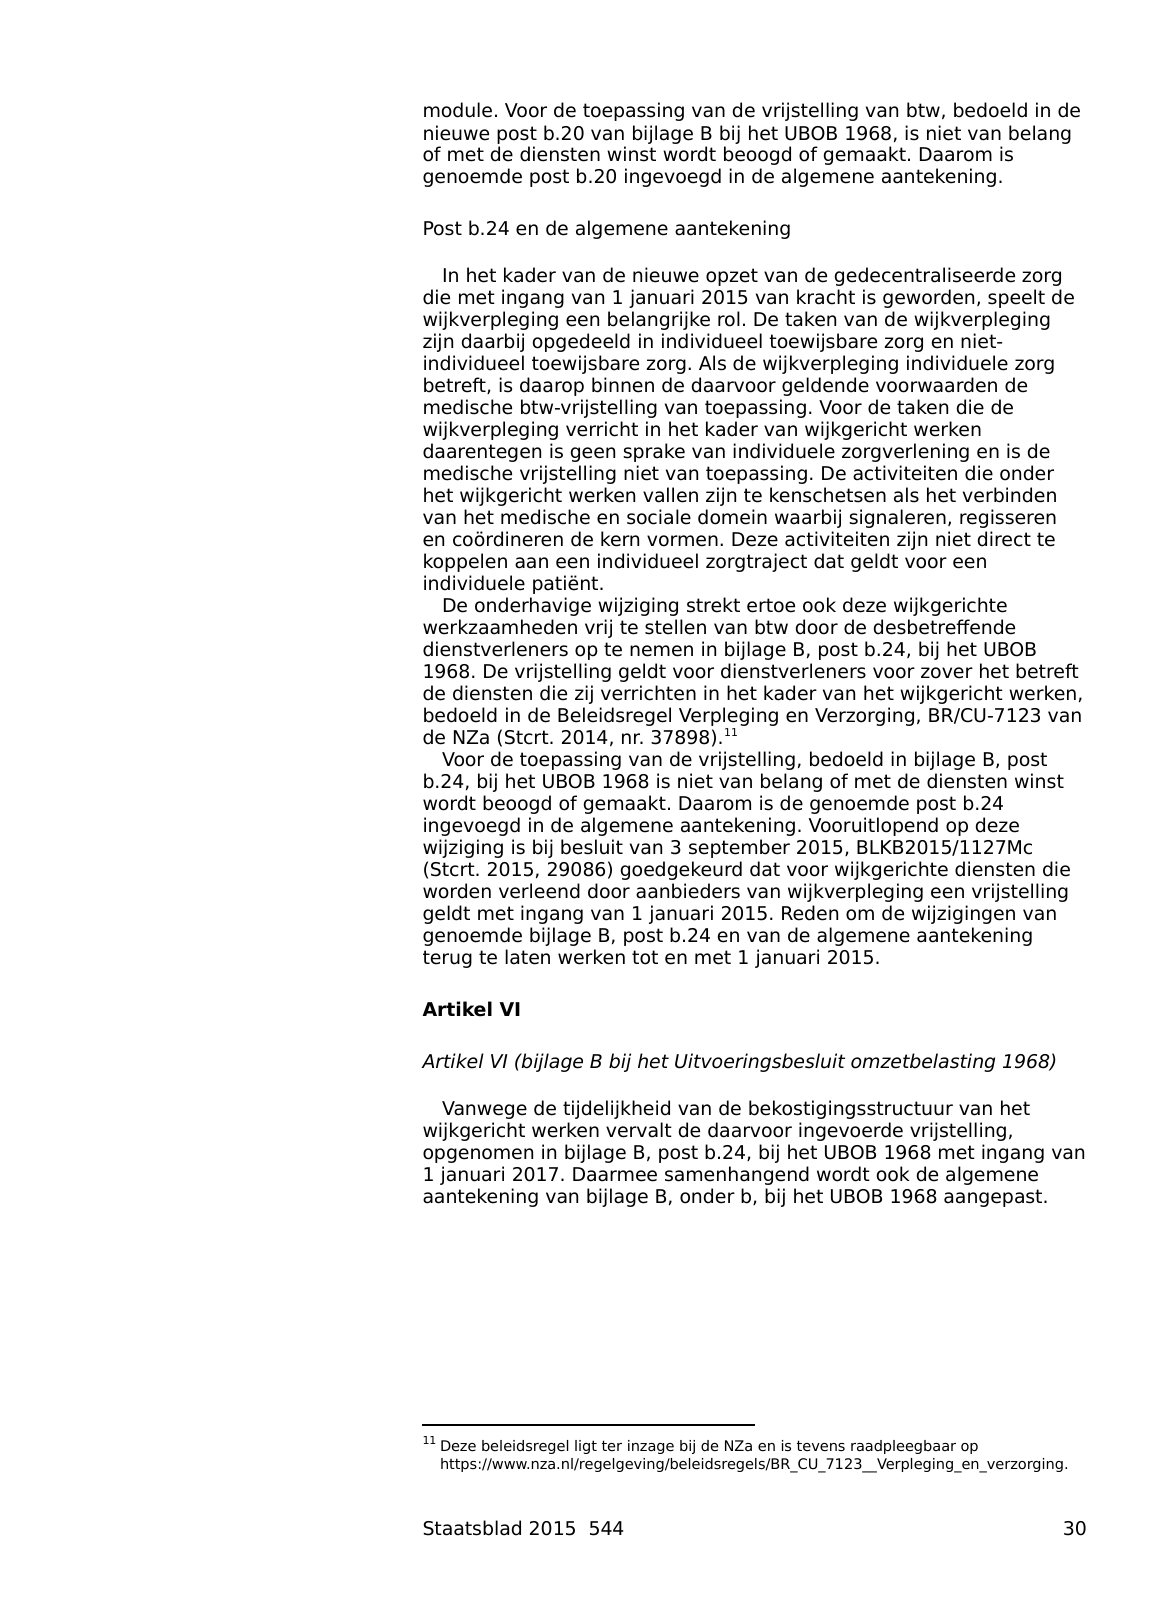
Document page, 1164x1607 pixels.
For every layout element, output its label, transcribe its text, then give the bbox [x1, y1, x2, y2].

text De onderhavige wijziging strekt ertoe ook deze wijkgerichte werkzaamheden vrij te stellen van btw door de desbetreffende dienstverleners op te nemen in bijlage B, post b.24, bij het UBOB 1968. De vrijstelling geldt voor dienstverleners voor zover het betreft de diensten die zij verrichten in het kader van het wijkgericht werken, bedoeld in de Beleidsregel Verpleging en Verzorging, BR/CU-7123 van de NZa (Stcrt. 2014, nr. 37898). [422, 595, 1087, 749]
subtitle Artikel VI (bijlage B bij het Uitvoeringsbesluit omzetbelasting 1968) [422, 1051, 1087, 1073]
text module. Voor de toepassing van de vrijstelling van btw, bedoeld in de nieuwe post b.20 van bijlage B bij het UBOB 1968, is niet van belang of met de diensten winst wordt beoogd of gemaakt. Daarom is genoemde post b.20 ingevoegd in de algemene aantekening. [422, 100, 1087, 188]
subtitle Post b.24 en de algemene aantekening [422, 218, 1087, 240]
text Voor de toepassing van de vrijstelling, bedoeld in bijlage B, post b.24, bij het UBOB 1968 is niet van belang of met de diensten winst wordt beoogd of gemaakt. Daarom is de genoemde post b.24 ingevoegd in de algemene aantekening. Vooruitlopend op deze wijziging is bij besluit van 3 september 2015, BLKB2015/1127Mc (Stcrt. 2015, 29086) goedgekeurd dat voor wijkgerichte diensten die worden verleend door aanbieders van wijkverpleging een vrijstelling geldt met ingang van 1 januari 2015. Reden om de wijzigingen van genoemde bijlage B, post b.24 en van de algemene aantekening terug te laten werken tot en met 1 januari 2015. [422, 749, 1087, 969]
subtitle Artikel VI [422, 999, 1087, 1021]
text Vanwege de tijdelijkheid van de bekostigingsstructuur van het wijkgericht werken vervalt de daarvoor ingevoerde vrijstelling, opgenomen in bijlage B, post b.24, bij het UBOB 1968 met ingang van 1 januari 2017. Daarmee samenhangend wordt ook de algemene aantekening van bijlage B, onder b, bij het UBOB 1968 aangepast. [422, 1098, 1087, 1207]
text Deze beleidsregel ligt ter inzage bij de NZa en is tevens raadpleegbaar op https://www.nza.nl/regelgeving/beleidsregels/BR_CU_7123__Verpleging_en_verzorging. [422, 1434, 1087, 1473]
text In het kader van de nieuwe opzet van de gedecentraliseerde zorg die met ingang van 1 januari 2015 van kracht is geworden, speelt de wijkverpleging een belangrijke rol. De taken van de wijkverpleging zijn daarbij opgedeeld in individueel toewijsbare zorg en niet-individueel toewijsbare zorg. Als de wijkverpleging individuele zorg betreft, is daarop binnen de daarvoor geldende voorwaarden de medische btw-vrijstelling van toepassing. Voor de taken die de wijkverpleging verricht in het kader van wijkgericht werken daarentegen is geen sprake van individuele zorgverlening en is de medische vrijstelling niet van toepassing. De activiteiten die onder het wijkgericht werken vallen zijn te kenschetsen als het verbinden van het medische en sociale domein waarbij signaleren, regisseren en coördineren de kern vormen. Deze activiteiten zijn niet direct te koppelen aan een individueel zorgtraject dat geldt voor een individuele patiënt. [422, 265, 1087, 595]
